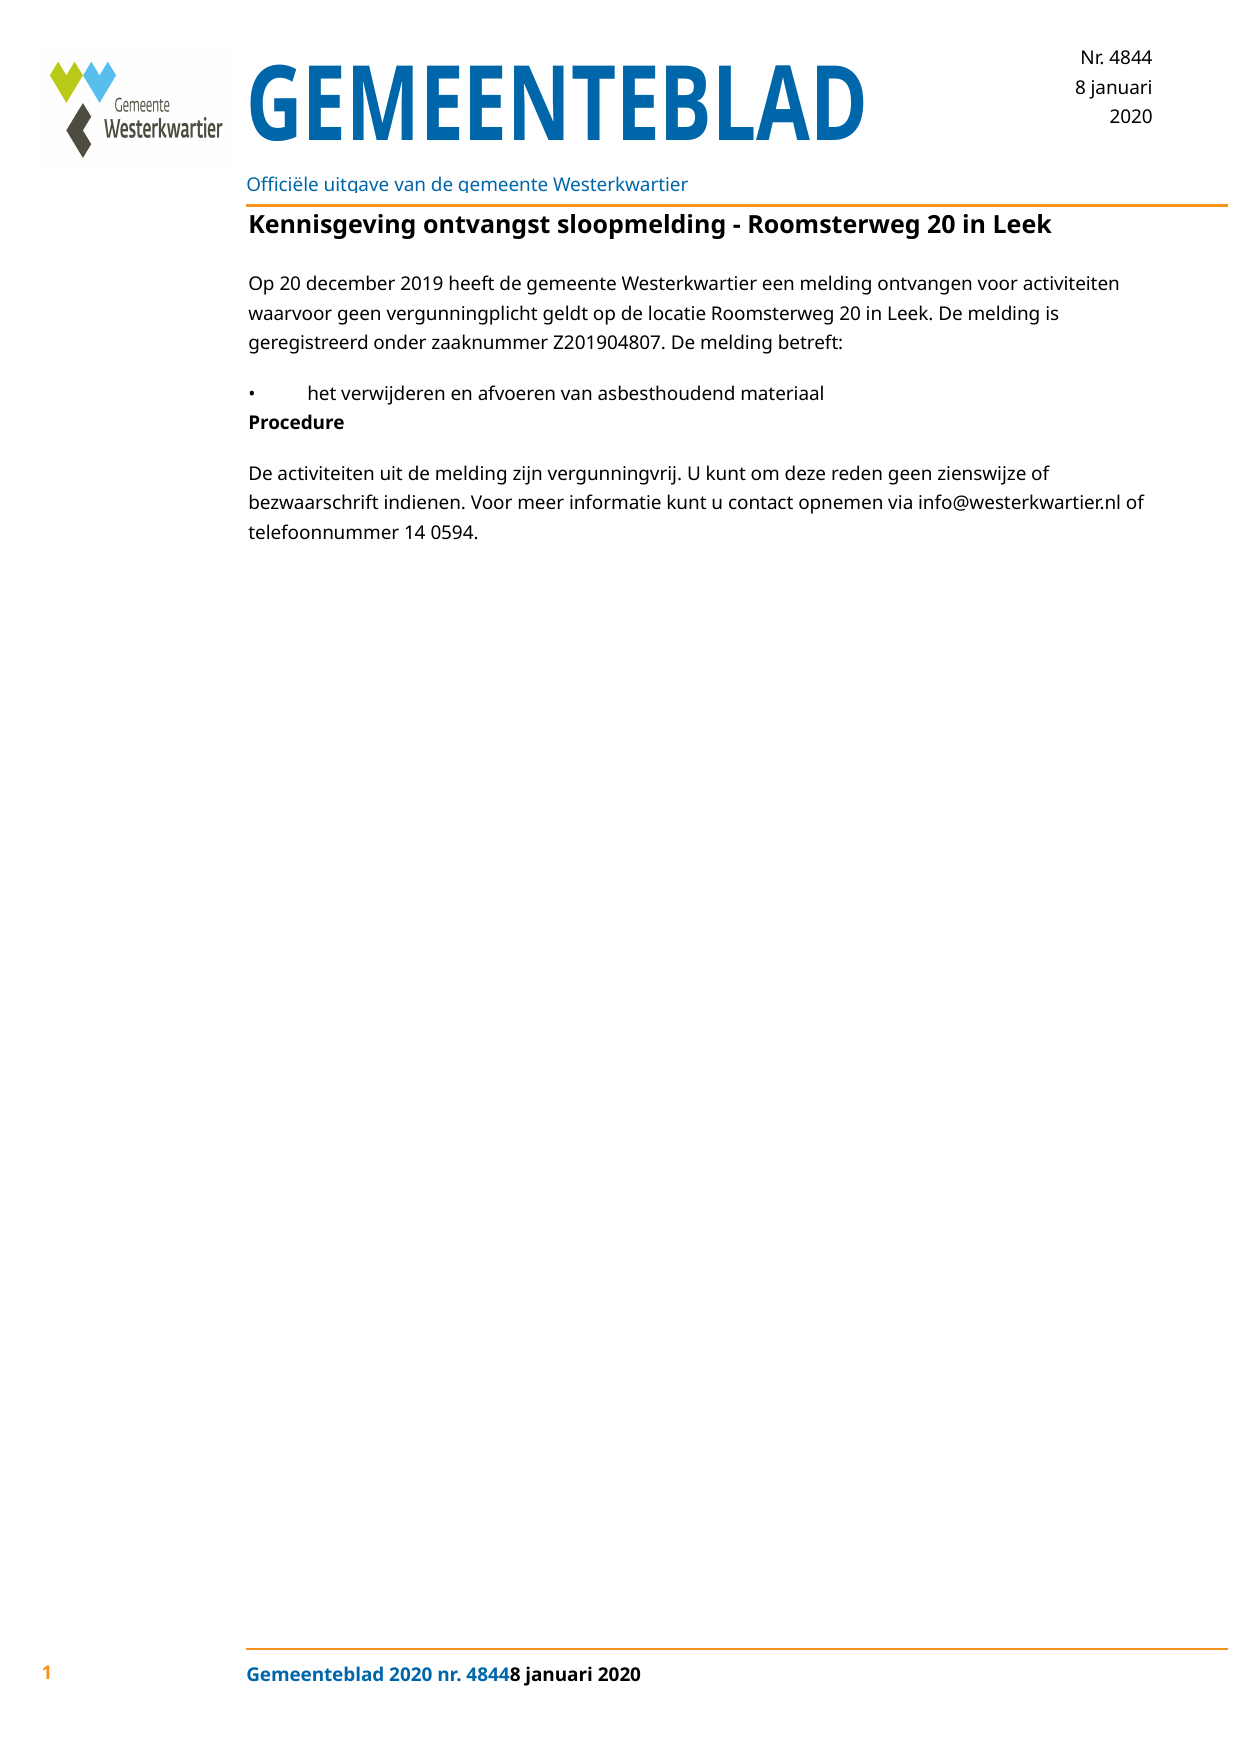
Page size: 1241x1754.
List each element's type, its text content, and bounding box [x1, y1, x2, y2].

text Op 20 december 2019 heeft de gemeente Westerkwartier een melding ontvangen voor activiteiten waarvoor geen vergunningplicht geldt op de locatie Roomsterweg 20 in Leek. De melding is geregistreerd onder zaaknummer Z201904807. De melding betreft: [248, 270, 1152, 355]
text Procedure [248, 409, 1152, 435]
text De activiteiten uit de melding zijn vergunningvrij. U kunt om deze reden geen zienswijze of bezwaarschrift indienen. Voor meer informatie kunt u contact opnemen via info@westerkwartier.nl of telefoonnummer 14 0594. [248, 460, 1152, 545]
picture [41, 47, 231, 172]
list het verwijderen en afvoeren van asbesthoudend materiaal [248, 380, 1152, 406]
text Kennisgeving ontvangst sloopmelding - Roomsterweg 20 in Leek [248, 207, 1152, 241]
